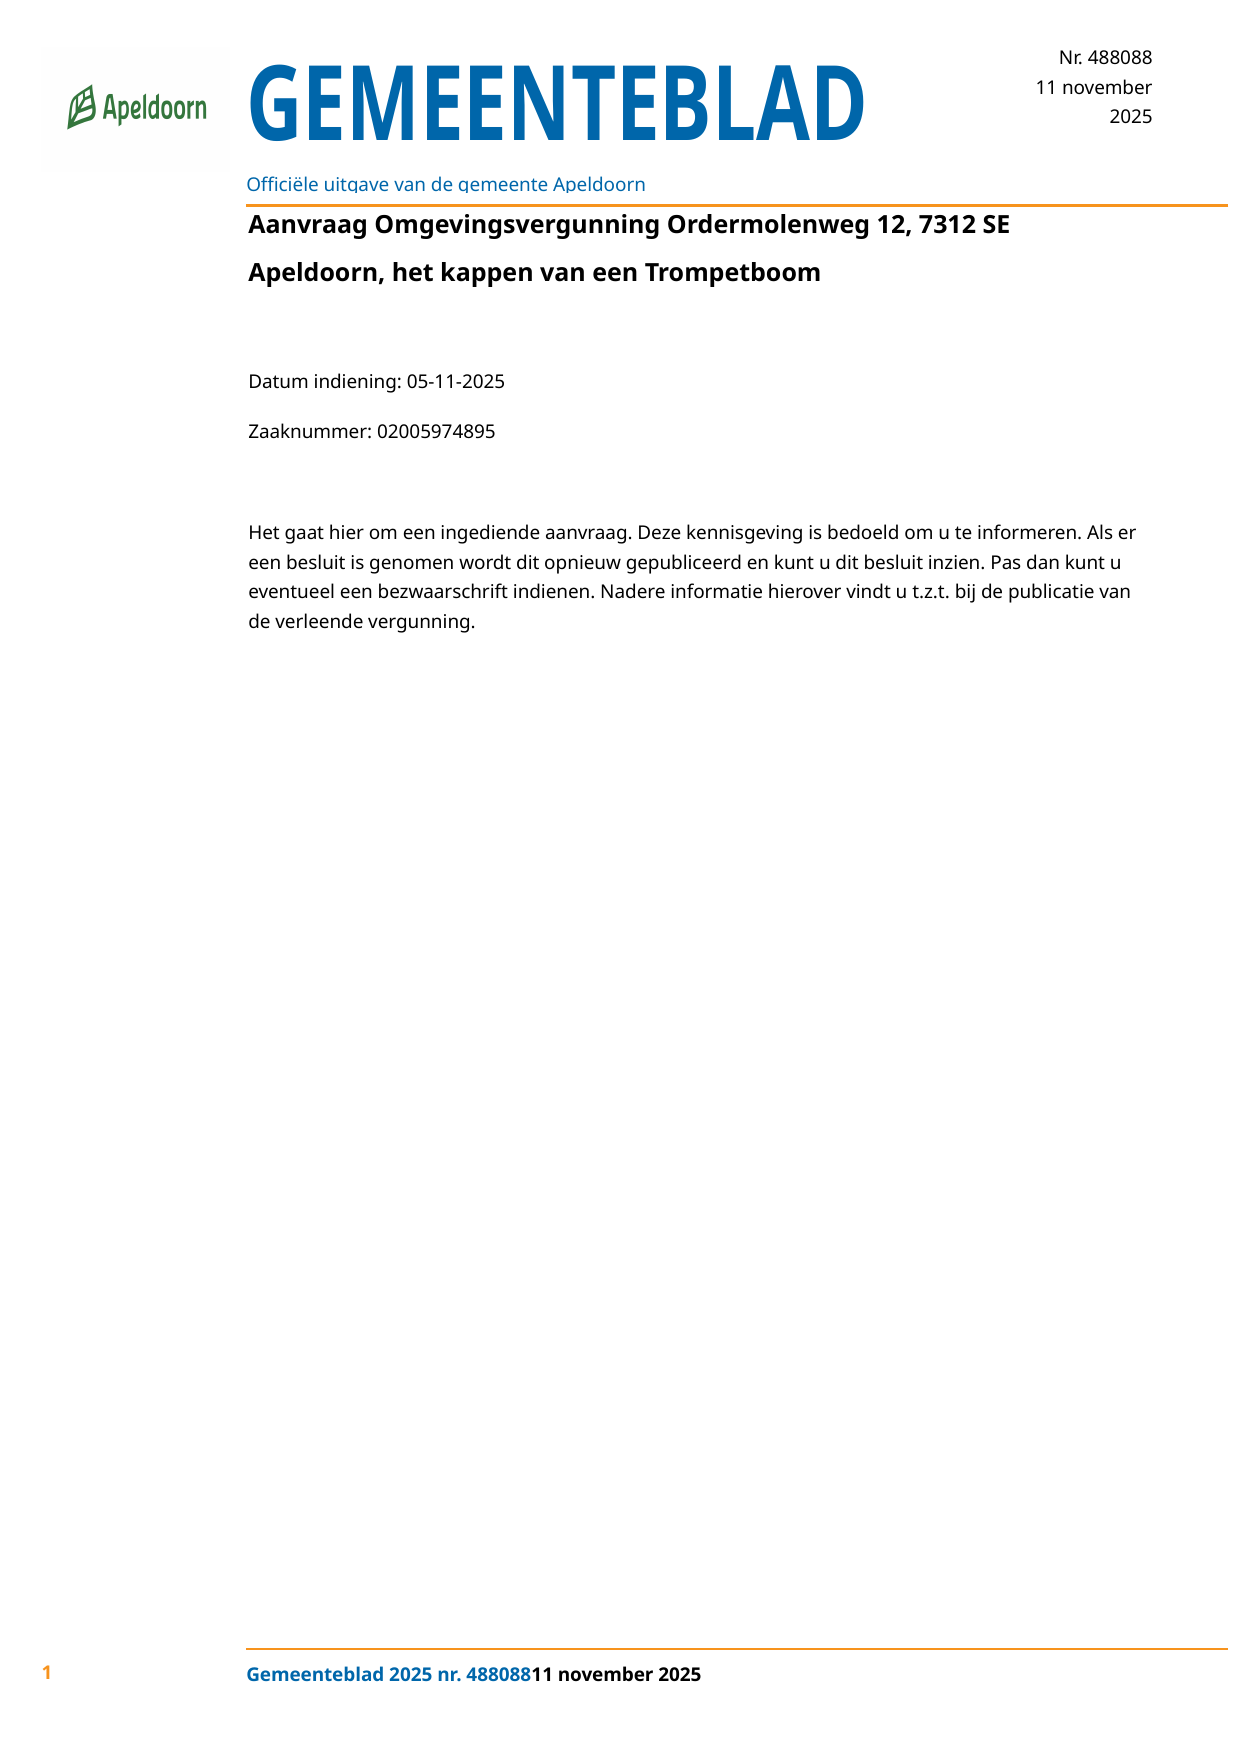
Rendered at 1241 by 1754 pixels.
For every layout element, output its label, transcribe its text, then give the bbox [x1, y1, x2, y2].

text Zaaknummer: 02005974895 [248, 419, 1152, 444]
text Het gaat hier om een ingediende aanvraag. Deze kennisgeving is bedoeld om u te informeren. Als er een besluit is genomen wordt dit opnieuw gepubliceerd en kunt u dit besluit inzien. Pas dan kunt u eventueel een bezwaarschrift indienen. Nadere informatie hierover vindt u t.z.t. bij de publicatie van de verleende vergunning. [248, 519, 1152, 634]
text Datum indiening: 05-11-2025 [248, 368, 1152, 394]
text Aanvraag Omgevingsvergunning Ordermolenweg 12, 7312 SE Apeldoorn, het kappen van een Trompetboom [248, 207, 1152, 288]
picture [41, 47, 231, 172]
